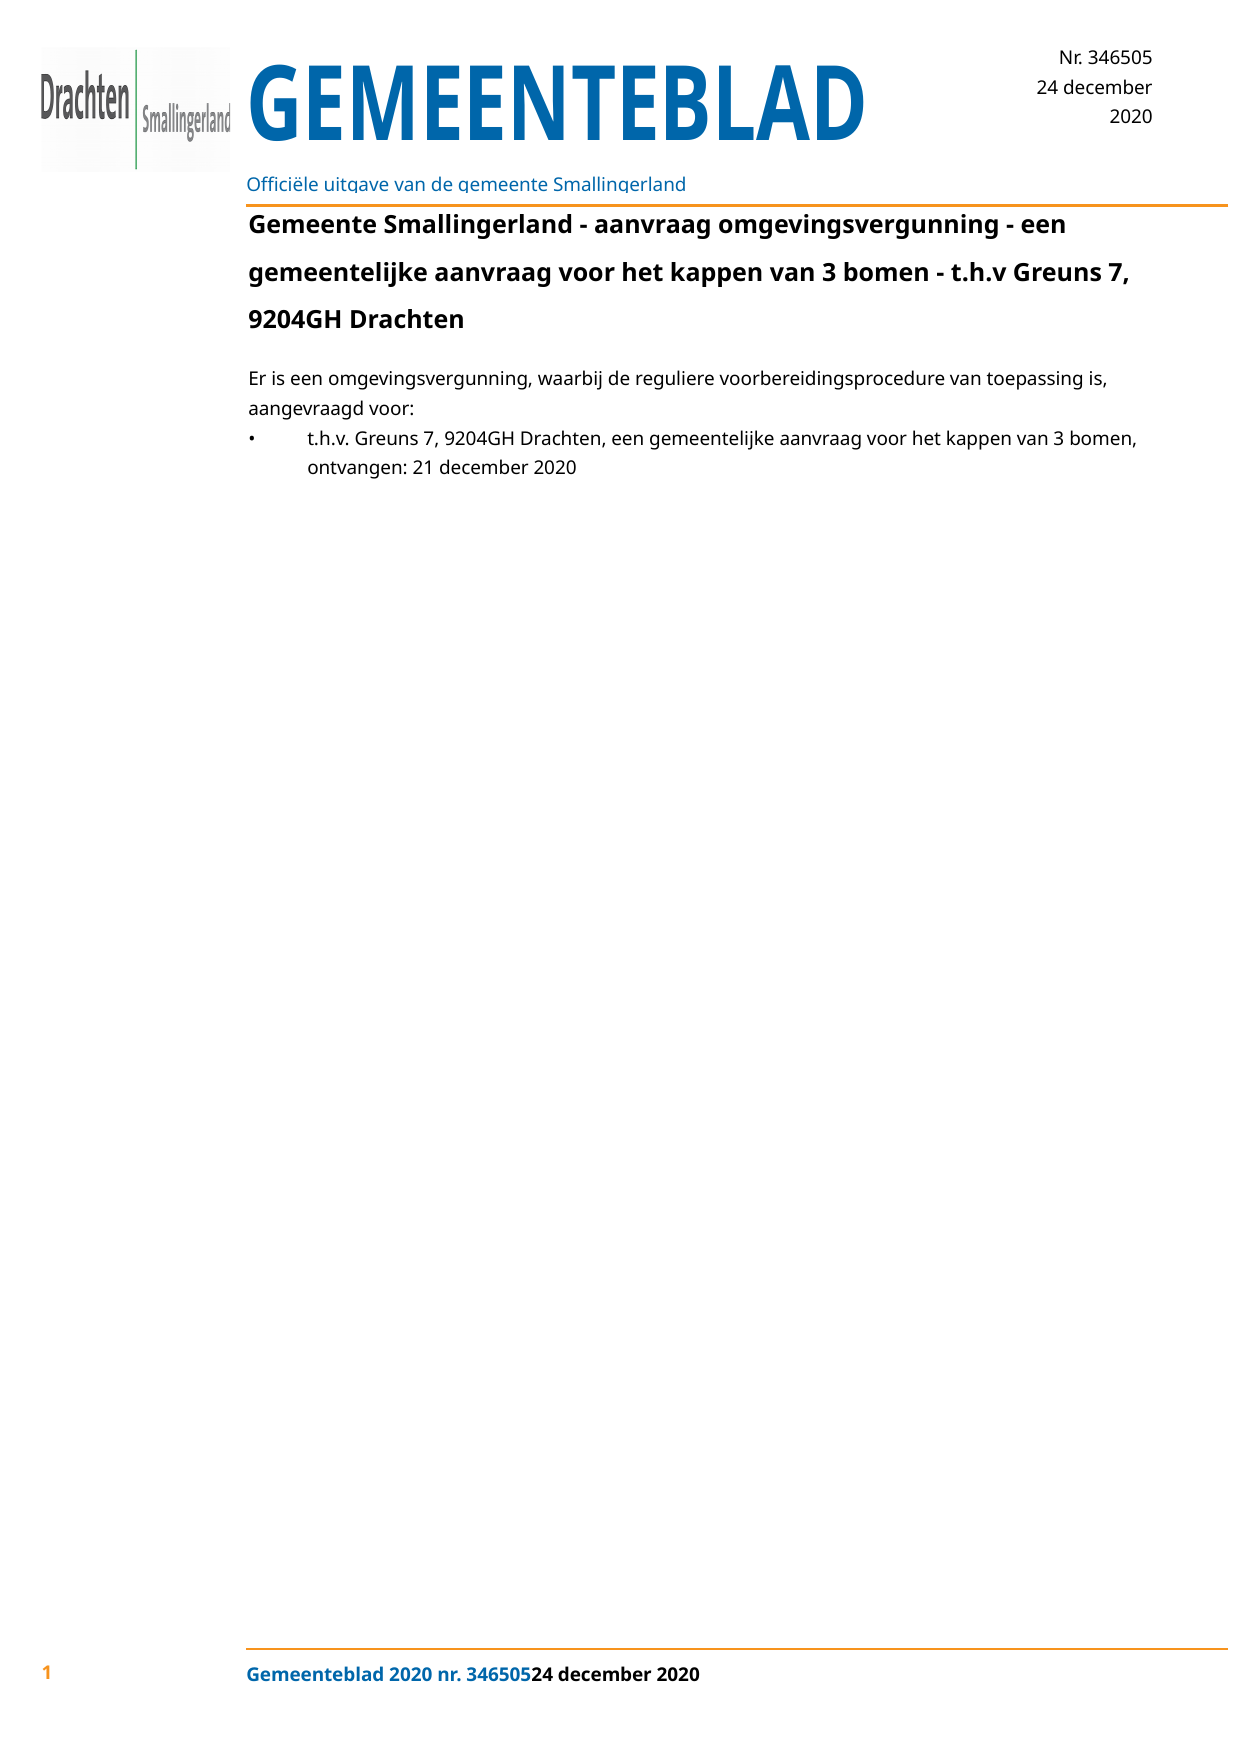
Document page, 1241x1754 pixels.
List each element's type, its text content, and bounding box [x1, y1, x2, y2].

picture [41, 47, 231, 172]
text Gemeente Smallingerland - aanvraag omgevingsvergunning - een gemeentelijke aanvraag voor het kappen van 3 bomen - t.h.v Greuns 7, 9204GH Drachten [248, 207, 1152, 336]
text Er is een omgevingsvergunning, waarbij de reguliere voorbereidingsprocedure van toepassing is, aangevraagd voor: [248, 366, 1152, 421]
list t.h.v. Greuns 7, 9204GH Drachten, een gemeentelijke aanvraag voor het kappen van 3 bomen, ontvangen: 21 december 2020 [248, 425, 1152, 480]
